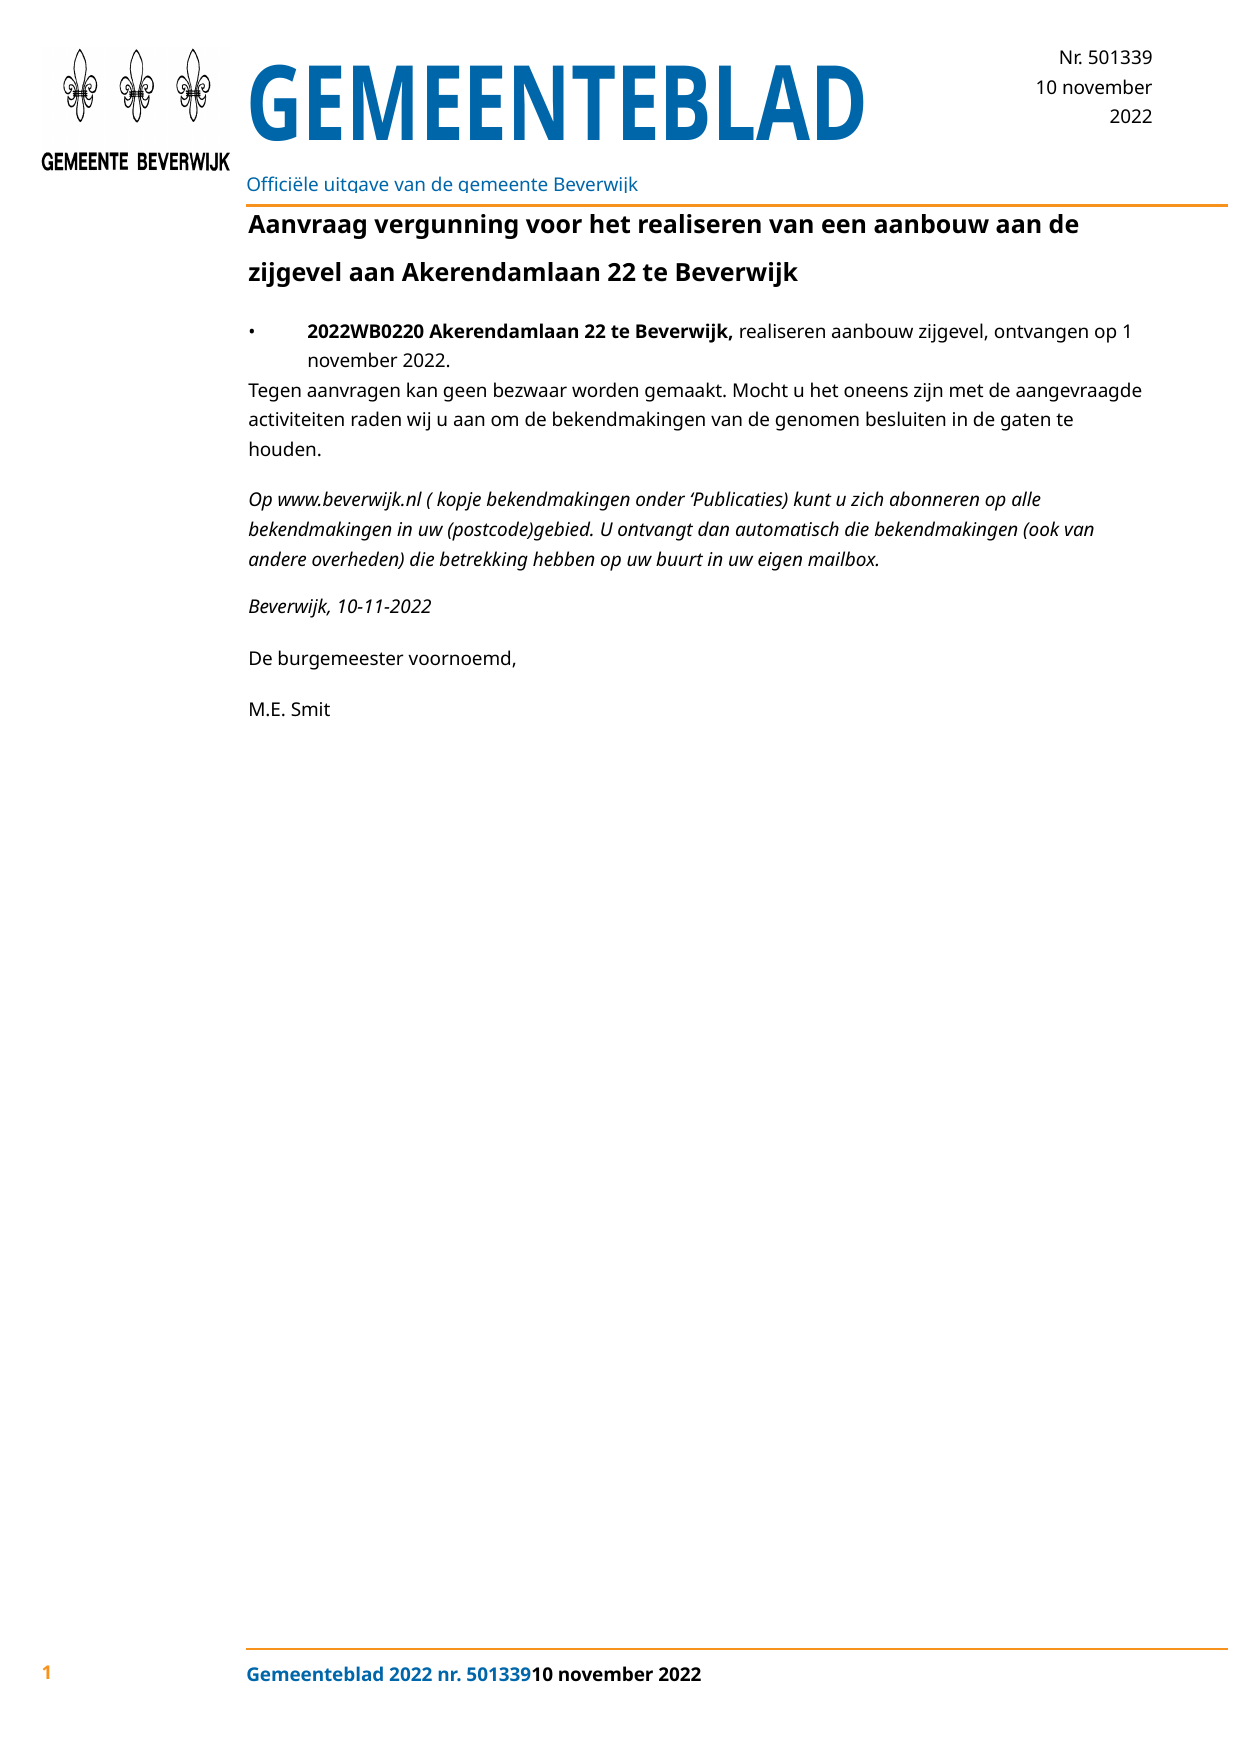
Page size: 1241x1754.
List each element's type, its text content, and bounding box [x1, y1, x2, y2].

text Beverwijk, 10-11-2022 [248, 594, 1152, 619]
text Aanvraag vergunning voor het realiseren van een aanbouw aan de zijgevel aan Akerendamlaan 22 te Beverwijk [248, 207, 1152, 288]
picture [41, 47, 231, 172]
text M.E. Smit [248, 697, 1152, 722]
list 2022WB0220 Akerendamlaan 22 te Beverwijk, realiseren aanbouw zijgevel, ontvangen op 1 november 2022. [248, 318, 1152, 373]
text Op www.beverwijk.nl ( kopje bekendmakingen onder ‘Publicaties) kunt u zich abonneren op alle bekendmakingen in uw (postcode)gebied. U ontvangt dan automatisch die bekendmakingen (ook van andere overheden) die betrekking hebben op uw buurt in uw eigen mailbox. [248, 487, 1152, 572]
text De burgemeester voornoemd, [248, 645, 1152, 671]
text Tegen aanvragen kan geen bezwaar worden gemaakt. Mocht u het oneens zijn met de aangevraagde activiteiten raden wij u aan om de bekendmakingen van de genomen besluiten in de gaten te houden. [248, 377, 1152, 462]
